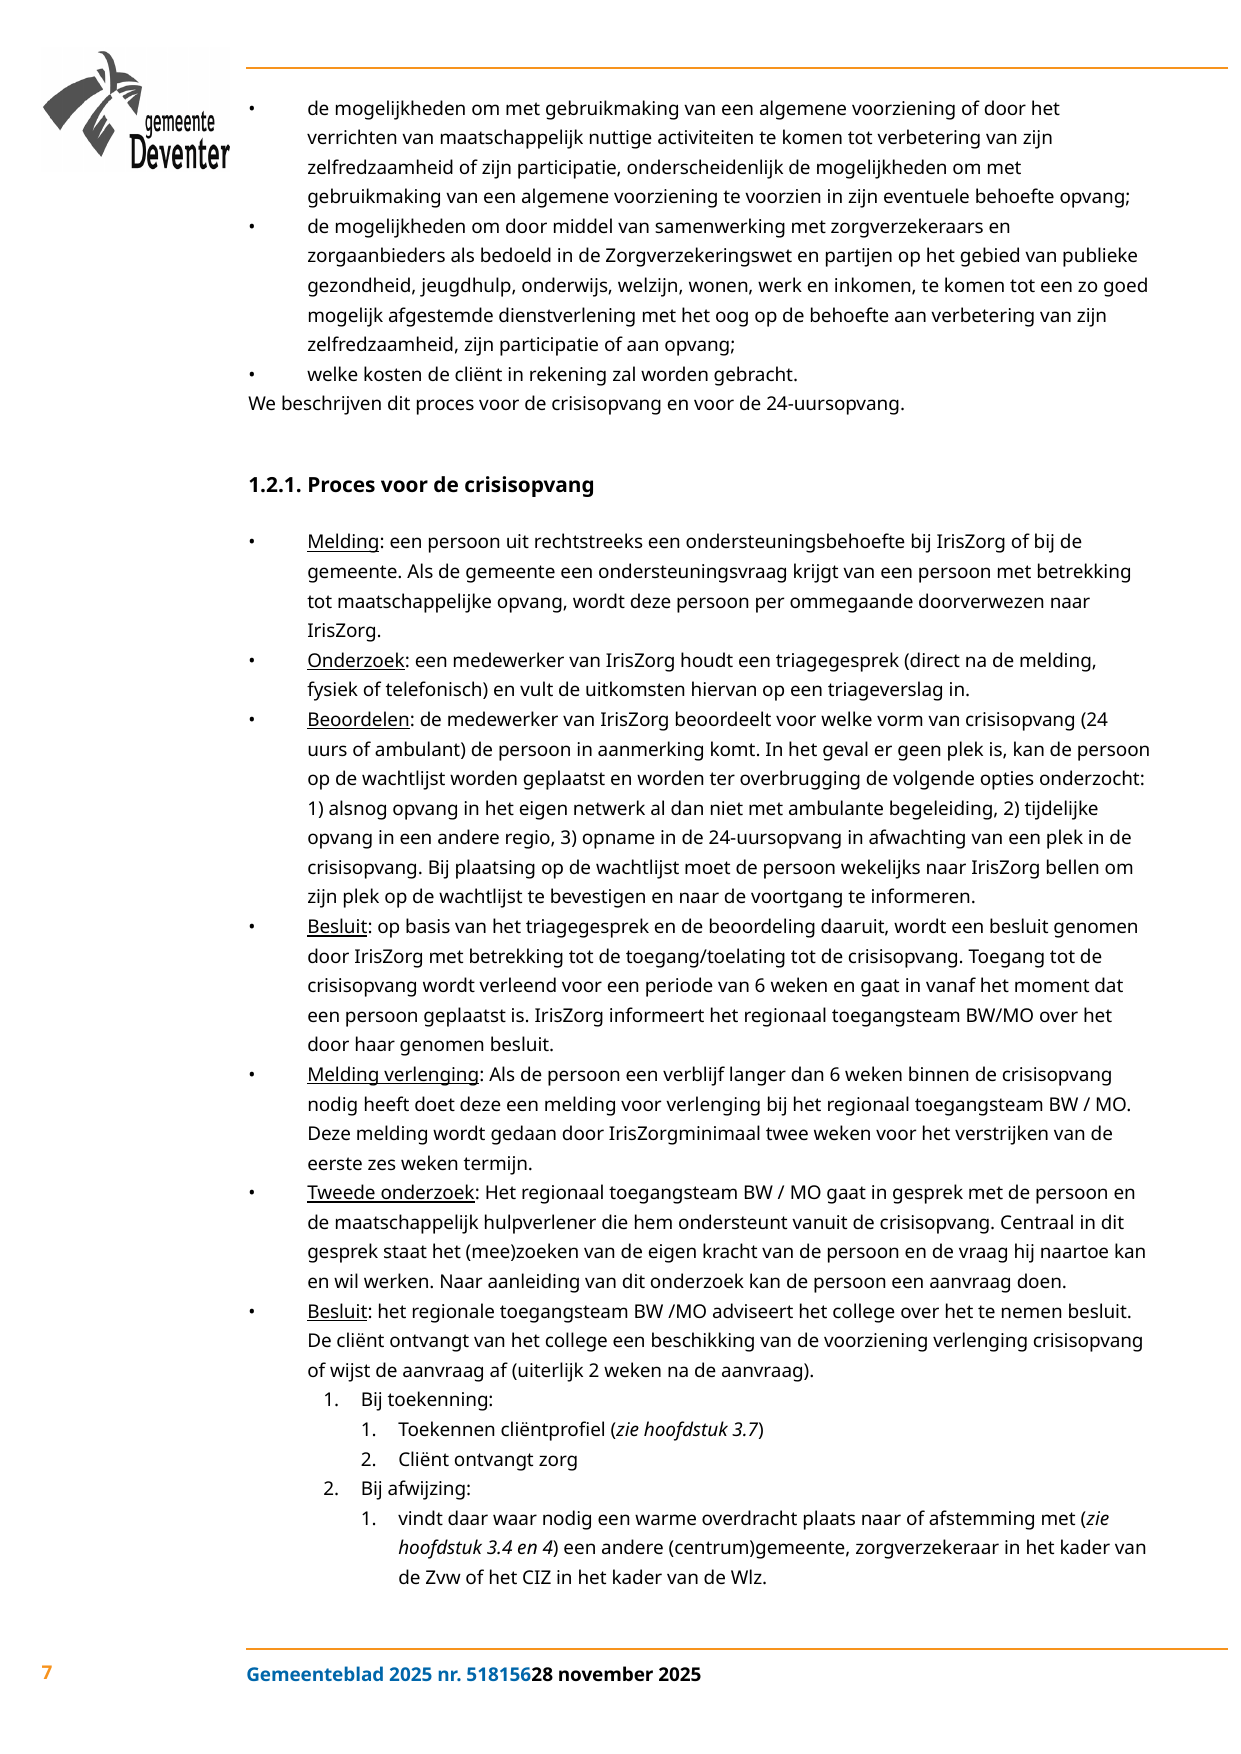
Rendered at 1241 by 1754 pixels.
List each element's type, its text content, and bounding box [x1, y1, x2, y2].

list Bij toekenning: [323, 1387, 1152, 1412]
list Tweede onderzoek: Het regionaal toegangsteam BW / MO gaat in gesprek met de persoon en de maatschappelijk hulpverlener die hem ondersteunt vanuit de crisisopvang. Centraal in dit gesprek staat het (mee)zoeken van de eigen kracht van de persoon en de vraag hij naartoe kan en wil werken. Naar aanleiding van dit onderzoek kan de persoon een aanvraag doen. [248, 1179, 1152, 1294]
picture [41, 47, 231, 172]
list de mogelijkheden om met gebruikmaking van een algemene voorziening of door het verrichten van maatschappelijk nuttige activiteiten te komen tot verbetering van zijn zelfredzaamheid of zijn participatie, onderscheidenlijk de mogelijkheden om met gebruikmaking van een algemene voorziening te voorzien in zijn eventuele behoefte opvang; [248, 95, 1152, 209]
list Beoordelen: de medewerker van IrisZorg beoordeelt voor welke vorm van crisisopvang (24 uurs of ambulant) de persoon in aanmerking komt. In het geval er geen plek is, kan de persoon op de wachtlijst worden geplaatst en worden ter overbrugging de volgende opties onderzocht: 1) alsnog opvang in het eigen netwerk al dan niet met ambulante begeleiding, 2) tijdelijke opvang in een andere regio, 3) opname in de 24-uursopvang in afwachting van een plek in de crisisopvang. Bij plaatsing op de wachtlijst moet de persoon wekelijks naar IrisZorg bellen om zijn plek op de wachtlijst te bevestigen en naar de voortgang te informeren. [248, 706, 1152, 909]
list Bij afwijzing: [323, 1475, 1152, 1501]
list Besluit: het regionale toegangsteam BW /MO adviseert het college over het te nemen besluit. De cliënt ontvangt van het college een beschikking van de voorziening verlenging crisisopvang of wijst de aanvraag af (uiterlijk 2 weken na de aanvraag). [248, 1298, 1152, 1383]
list vindt daar waar nodig een warme overdracht plaats naar of afstemming met (zie hoofdstuk 3.4 en 4) een andere (centrum)gemeente, zorgverzekeraar in het kader van de Zvw of het CIZ in het kader van de Wlz. [361, 1505, 1152, 1590]
list de mogelijkheden om door middel van samenwerking met zorgverzekeraars en zorgaanbieders als bedoeld in de Zorgverzekeringswet en partijen op het gebied van publieke gezondheid, jeugdhulp, onderwijs, welzijn, wonen, werk en inkomen, te komen tot een zo goed mogelijk afgestemde dienstverlening met het oog op de behoefte aan verbetering van zijn zelfredzaamheid, zijn participatie of aan opvang; [248, 213, 1152, 357]
list Besluit: op basis van het triagegesprek en de beoordeling daaruit, wordt een besluit genomen door IrisZorg met betrekking tot de toegang/toelating tot de crisisopvang. Toegang tot de crisisopvang wordt verleend voor een periode van 6 weken en gaat in vanaf het moment dat een persoon geplaatst is. IrisZorg informeert het regionaal toegangsteam BW/MO over het door haar genomen besluit. [248, 913, 1152, 1057]
text 1.2.1. Proces voor de crisisopvang [248, 471, 1152, 499]
list Melding: een persoon uit rechtstreeks een ondersteuningsbehoefte bij IrisZorg of bij de gemeente. Als de gemeente een ondersteuningsvraag krijgt van een persoon met betrekking tot maatschappelijke opvang, wordt deze persoon per ommegaande doorverwezen naar IrisZorg. [248, 529, 1152, 643]
list welke kosten de cliënt in rekening zal worden gebracht. [248, 361, 1152, 387]
list Onderzoek: een medewerker van IrisZorg houdt een triagegesprek (direct na de melding, fysiek of telefonisch) en vult de uitkomsten hiervan op een triageverslag in. [248, 647, 1152, 702]
list Melding verlenging: Als de persoon een verblijf langer dan 6 weken binnen de crisisopvang nodig heeft doet deze een melding voor verlenging bij het regionaal toegangsteam BW / MO. Deze melding wordt gedaan door IrisZorgminimaal twee weken voor het verstrijken van de eerste zes weken termijn. [248, 1061, 1152, 1176]
list Toekennen cliëntprofiel (zie hoofdstuk 3.7) [361, 1416, 1152, 1442]
list Cliënt ontvangt zorg [361, 1446, 1152, 1471]
text We beschrijven dit proces voor de crisisopvang en voor de 24-uursopvang. [248, 391, 1152, 416]
